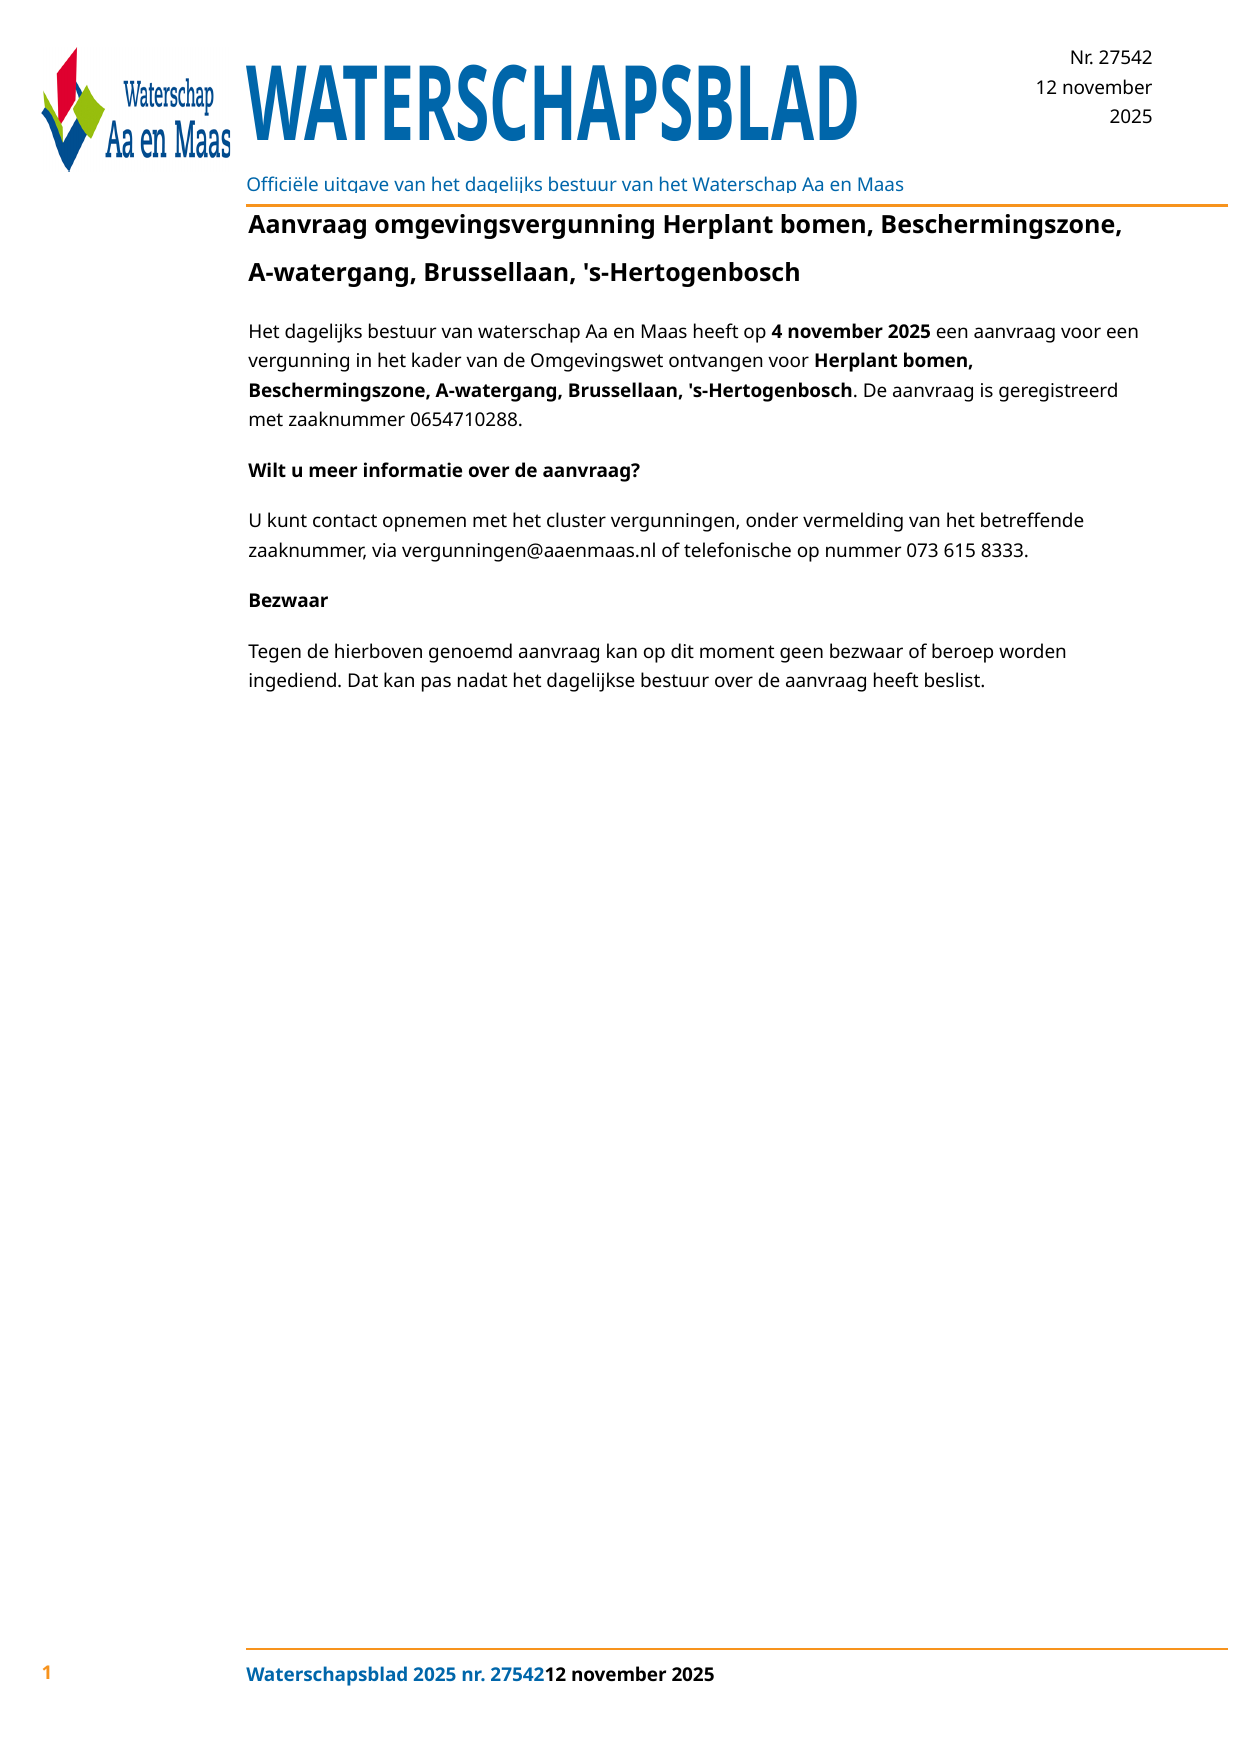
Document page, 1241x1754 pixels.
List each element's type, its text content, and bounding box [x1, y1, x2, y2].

picture [41, 47, 231, 172]
text Het dagelijks bestuur van waterschap Aa en Maas heeft op 4 november 2025 een aanvraag voor een vergunning in het kader van de Omgevingswet ontvangen voor Herplant bomen, Beschermingszone, A-watergang, Brussellaan, 's-Hertogenbosch. De aanvraag is geregistreerd met zaaknummer 0654710288. [248, 318, 1152, 432]
text Aanvraag omgevingsvergunning Herplant bomen, Beschermingszone, A-watergang, Brussellaan, 's-Hertogenbosch [248, 207, 1152, 288]
text U kunt contact opnemen met het cluster vergunningen, onder vermelding van het betreffende zaaknummer, via vergunningen@aaenmaas.nl of telefonische op nummer 073 615 8333. [248, 507, 1152, 563]
text Wilt u meer informatie over de aanvraag? [248, 457, 1152, 483]
text Bezwaar [248, 587, 1152, 613]
text Tegen de hierboven genoemd aanvraag kan op dit moment geen bezwaar of beroep worden ingediend. Dat kan pas nadat het dagelijkse bestuur over de aanvraag heeft beslist. [248, 638, 1152, 693]
